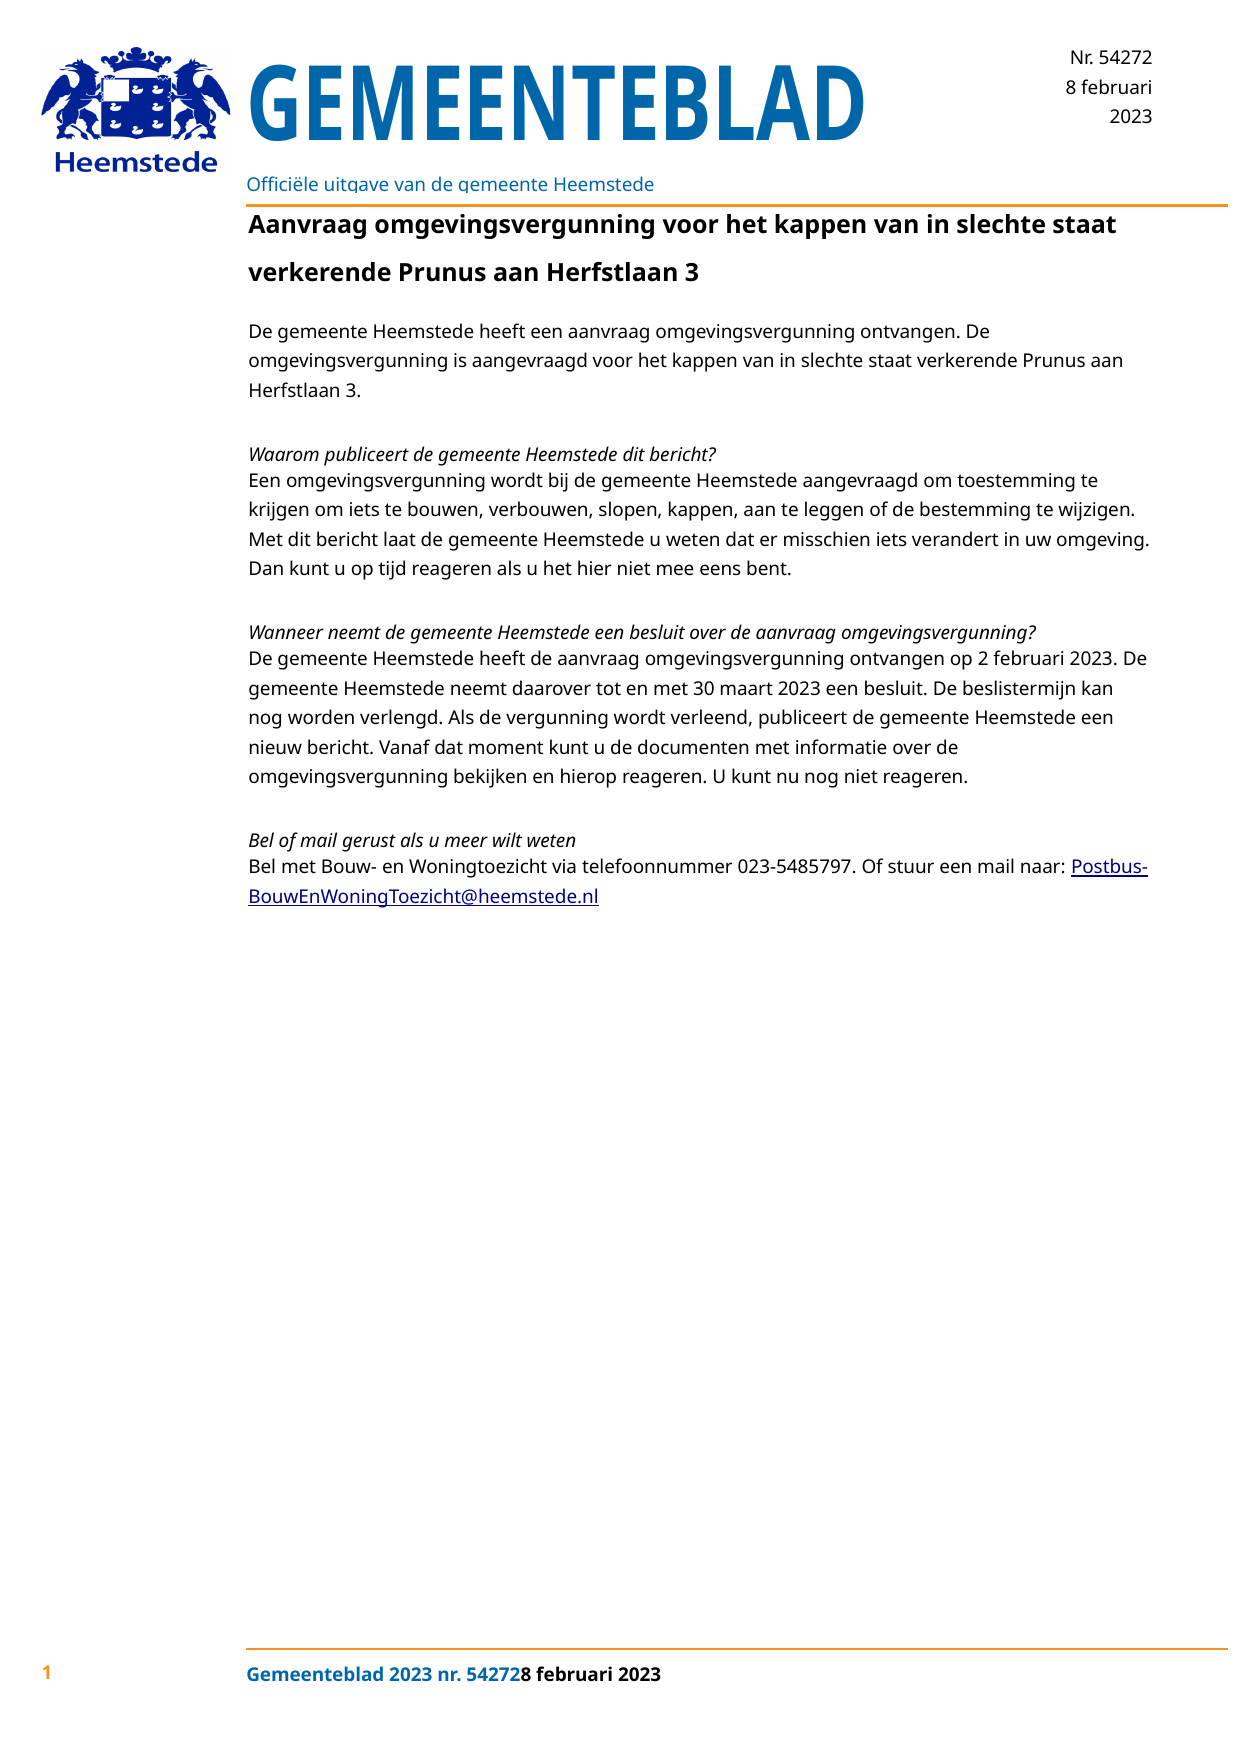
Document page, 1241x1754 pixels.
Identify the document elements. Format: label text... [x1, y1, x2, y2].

text Bel met Bouw- en Woningtoezicht via telefoonnummer 023-5485797. Of stuur een mail naar: Postbus-BouwEnWoningToezicht@heemstede.nl [248, 853, 1152, 908]
text Bel of mail gerust als u meer wilt weten [248, 827, 1152, 853]
text Een omgevingsvergunning wordt bij de gemeente Heemstede aangevraagd om toestemming te krijgen om iets te bouwen, verbouwen, slopen, kappen, aan te leggen of de bestemming te wijzigen. Met dit bericht laat de gemeente Heemstede u weten dat er misschien iets verandert in uw omgeving. Dan kunt u op tijd reageren als u het hier niet mee eens bent. [248, 467, 1152, 581]
text De gemeente Heemstede heeft de aanvraag omgevingsvergunning ontvangen op 2 februari 2023. De gemeente Heemstede neemt daarover tot en met 30 maart 2023 een besluit. De beslistermijn kan nog worden verlengd. Als de vergunning wordt verleend, publiceert de gemeente Heemstede een nieuw bericht. Vanaf dat moment kunt u de documenten met informatie over de omgevingsvergunning bekijken en hierop reageren. U kunt nu nog niet reageren. [248, 645, 1152, 789]
text Waarom publiceert de gemeente Heemstede dit bericht? [248, 441, 1152, 467]
text Wanneer neemt de gemeente Heemstede een besluit over de aanvraag omgevingsvergunning? [248, 619, 1152, 645]
text Aanvraag omgevingsvergunning voor het kappen van in slechte staat verkerende Prunus aan Herfstlaan 3 [248, 207, 1152, 288]
text De gemeente Heemstede heeft een aanvraag omgevingsvergunning ontvangen. De omgevingsvergunning is aangevraagd voor het kappen van in slechte staat verkerende Prunus aan Herfstlaan 3. [248, 318, 1152, 403]
picture [41, 47, 231, 172]
